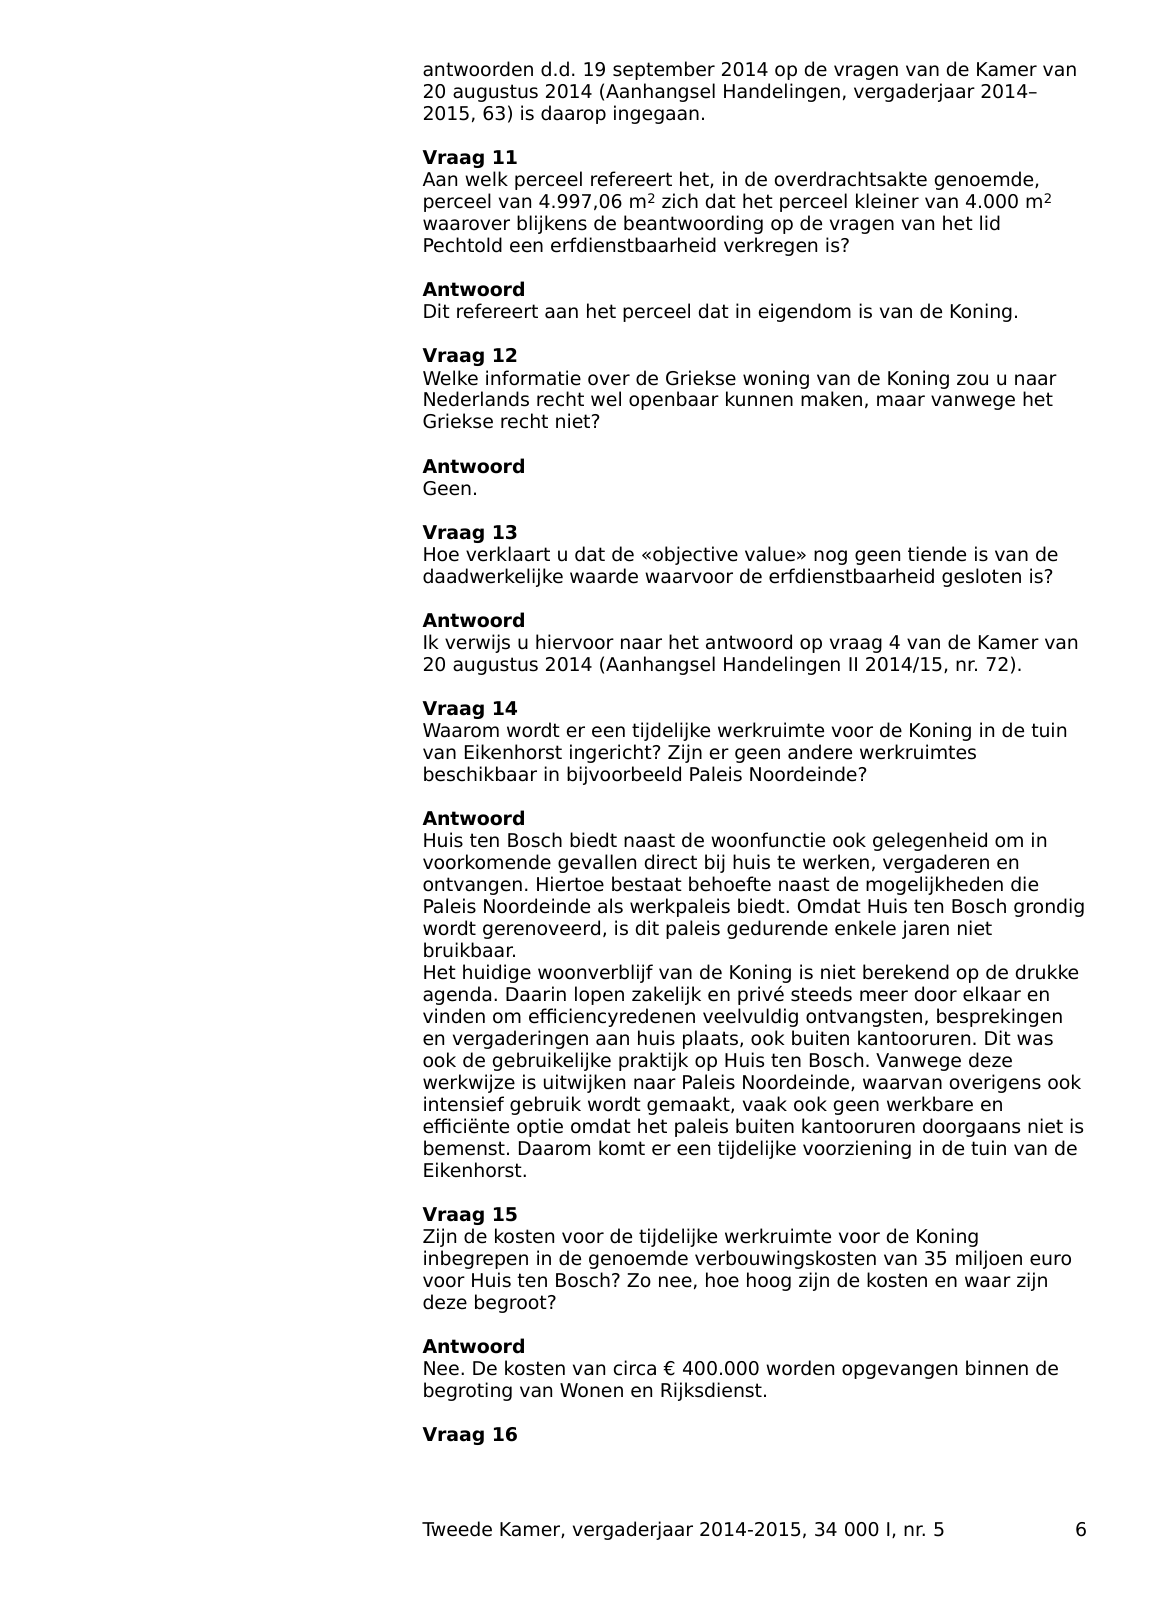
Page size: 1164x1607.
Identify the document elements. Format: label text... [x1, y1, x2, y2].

text Het huidige woonverblijf van de Koning is niet berekend op de drukke agenda. Daarin lopen zakelijk en privé steeds meer door elkaar en vinden om efficiencyredenen veelvuldig ontvangsten, besprekingen en vergaderingen aan huis plaats, ook buiten kantooruren. Dit was ook de gebruikelijke praktijk op Huis ten Bosch. Vanwege deze werkwijze is uitwijken naar Paleis Noordeinde, waarvan overigens ook intensief gebruik wordt gemaakt, vaak ook geen werkbare en efficiënte optie omdat het paleis buiten kantooruren doorgaans niet is bemenst. Daarom komt er een tijdelijke voorziening in de tuin van de Eikenhorst. [422, 962, 1087, 1182]
text Vraag 11 [422, 147, 1087, 169]
text Antwoord [422, 1336, 1087, 1358]
text Vraag 15 [422, 1204, 1087, 1226]
text Vraag 16 [422, 1424, 1087, 1446]
text Vraag 13 [422, 522, 1087, 544]
text Welke informatie over de Griekse woning van de Koning zou u naar Nederlands recht wel openbaar kunnen maken, maar vanwege het Griekse recht niet? [422, 367, 1087, 433]
text Nee. De kosten van circa € 400.000 worden opgevangen binnen de begroting van Wonen en Rijksdienst. [422, 1358, 1087, 1402]
text Hoe verklaart u dat de «objective value» nog geen tiende is van de daadwerkelijke waarde waarvoor de erfdienstbaarheid gesloten is? [422, 544, 1087, 588]
text Vraag 12 [422, 345, 1087, 367]
text Antwoord [422, 456, 1087, 477]
text Dit refereert aan het perceel dat in eigendom is van de Koning. [422, 301, 1087, 323]
text antwoorden d.d. 19 september 2014 op de vragen van de Kamer van 20 augustus 2014 (Aanhangsel Handelingen, vergaderjaar 2014–2015, 63) is daarop ingegaan. [422, 59, 1087, 125]
text Ik verwijs u hiervoor naar het antwoord op vraag 4 van de Kamer van 20 augustus 2014 (Aanhangsel Handelingen II 2014/15, nr. 72). [422, 632, 1087, 676]
text Waarom wordt er een tijdelijke werkruimte voor de Koning in de tuin van Eikenhorst ingericht? Zijn er geen andere werkruimtes beschikbaar in bijvoorbeeld Paleis Noordeinde? [422, 720, 1087, 786]
text Zijn de kosten voor de tijdelijke werkruimte voor de Koning inbegrepen in de genoemde verbouwingskosten van 35 miljoen euro voor Huis ten Bosch? Zo nee, hoe hoog zijn de kosten en waar zijn deze begroot? [422, 1226, 1087, 1314]
text Antwoord [422, 808, 1087, 830]
text Huis ten Bosch biedt naast de woonfunctie ook gelegenheid om in voorkomende gevallen direct bij huis te werken, vergaderen en ontvangen. Hiertoe bestaat behoefte naast de mogelijkheden die Paleis Noordeinde als werkpaleis biedt. Omdat Huis ten Bosch grondig wordt gerenoveerd, is dit paleis gedurende enkele jaren niet bruikbaar. [422, 830, 1087, 962]
text Vraag 14 [422, 698, 1087, 720]
text Antwoord [422, 610, 1087, 632]
text Geen. [422, 477, 1087, 499]
text Aan welk perceel refereert het, in de overdrachtsakte genoemde, perceel van 4.997,06 m2 zich dat het perceel kleiner van 4.000 m2 waarover blijkens de beantwoording op de vragen van het lid Pechtold een erfdienstbaarheid verkregen is? [422, 169, 1087, 257]
text Antwoord [422, 279, 1087, 301]
